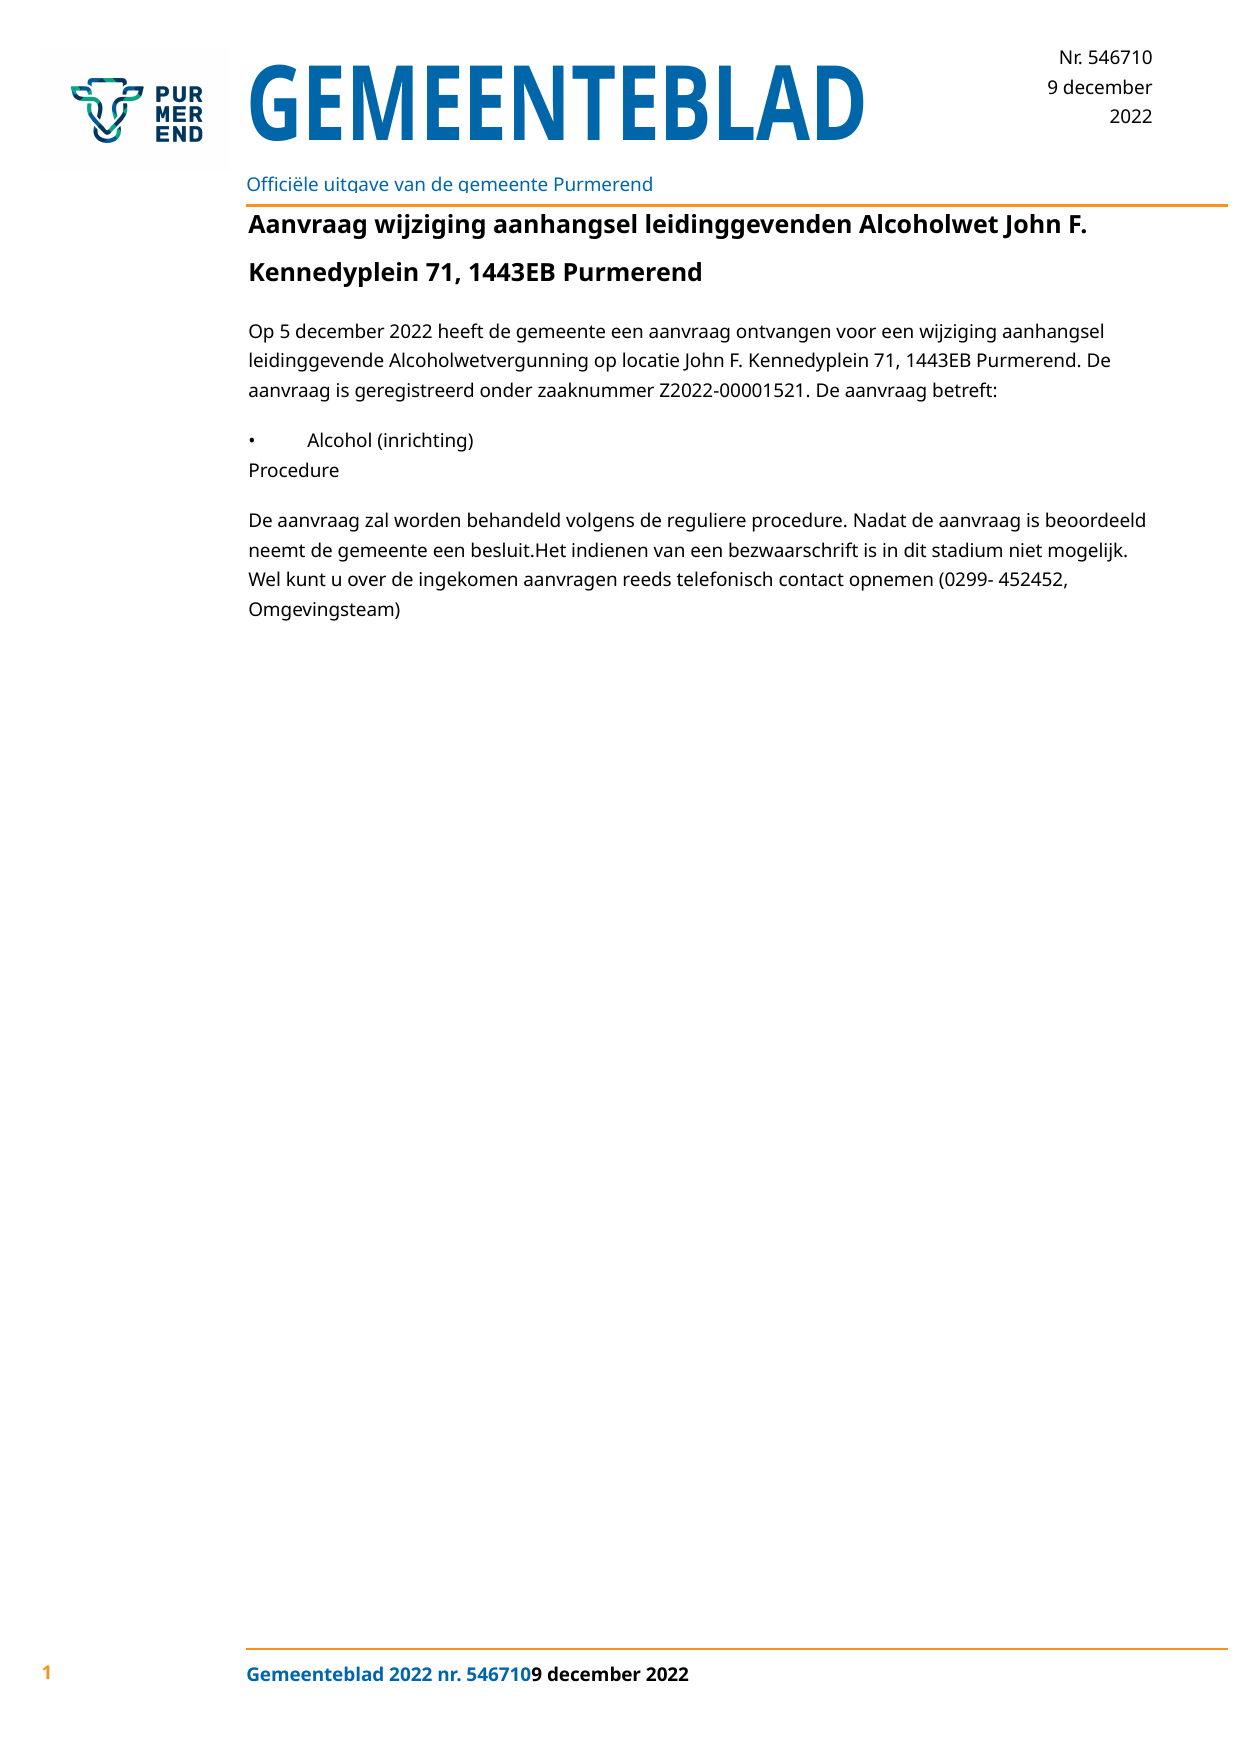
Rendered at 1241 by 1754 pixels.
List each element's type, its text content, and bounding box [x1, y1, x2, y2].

text Aanvraag wijziging aanhangsel leidinggevenden Alcoholwet John F. Kennedyplein 71, 1443EB Purmerend [248, 207, 1152, 288]
text Procedure [248, 457, 1152, 483]
list Alcohol (inrichting) [248, 427, 1152, 453]
text Op 5 december 2022 heeft de gemeente een aanvraag ontvangen voor een wijziging aanhangsel leidinggevende Alcoholwetvergunning op locatie John F. Kennedyplein 71, 1443EB Purmerend. De aanvraag is geregistreerd onder zaaknummer Z2022-00001521. De aanvraag betreft: [248, 318, 1152, 403]
text De aanvraag zal worden behandeld volgens de reguliere procedure. Nadat de aanvraag is beoordeeld neemt de gemeente een besluit.Het indienen van een bezwaarschrift is in dit stadium niet mogelijk. Wel kunt u over de ingekomen aanvragen reeds telefonisch contact opnemen (0299- 452452, Omgevingsteam) [248, 507, 1152, 622]
picture [41, 47, 231, 172]
